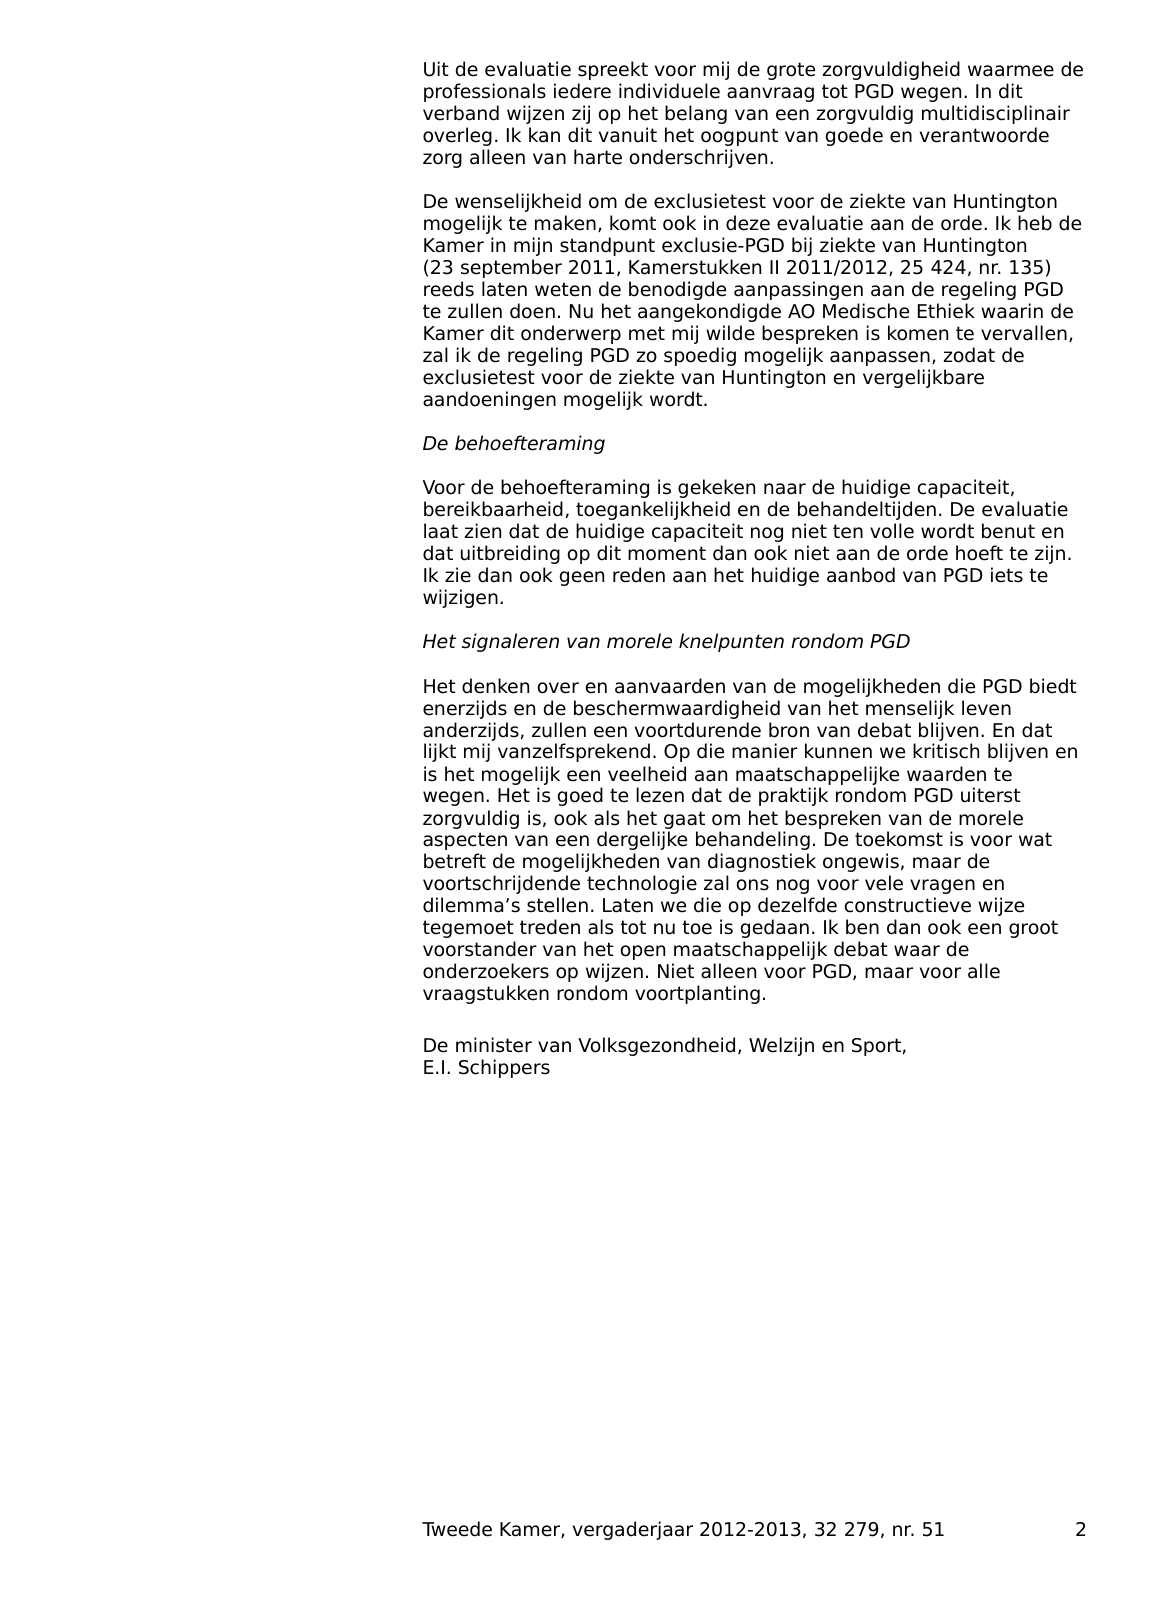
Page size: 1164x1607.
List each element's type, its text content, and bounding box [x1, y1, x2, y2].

text De wenselijkheid om de exclusietest voor de ziekte van Huntington mogelijk te maken, komt ook in deze evaluatie aan de orde. Ik heb de Kamer in mijn standpunt exclusie-PGD bij ziekte van Huntington (23 september 2011, Kamerstukken II 2011/2012, 25 424, nr. 135) reeds laten weten de benodigde aanpassingen aan de regeling PGD te zullen doen. Nu het aangekondigde AO Medische Ethiek waarin de Kamer dit onderwerp met mij wilde bespreken is komen te vervallen, zal ik de regeling PGD zo spoedig mogelijk aanpassen, zodat de exclusietest voor de ziekte van Huntington en vergelijkbare aandoeningen mogelijk wordt. [422, 191, 1087, 411]
text De minister van Volksgezondheid, Welzijn en Sport, E.I. Schippers [422, 1035, 1087, 1079]
subtitle Het signaleren van morele knelpunten rondom PGD [422, 631, 1087, 653]
subtitle De behoefteraming [422, 433, 1087, 455]
text Voor de behoefteraming is gekeken naar de huidige capaciteit, bereikbaarheid, toegankelijkheid en de behandeltijden. De evaluatie laat zien dat de huidige capaciteit nog niet ten volle wordt benut en dat uitbreiding op dit moment dan ook niet aan de orde hoeft te zijn. Ik zie dan ook geen reden aan het huidige aanbod van PGD iets te wijzigen. [422, 477, 1087, 609]
text Uit de evaluatie spreekt voor mij de grote zorgvuldigheid waarmee de professionals iedere individuele aanvraag tot PGD wegen. In dit verband wijzen zij op het belang van een zorgvuldig multidisciplinair overleg. Ik kan dit vanuit het oogpunt van goede en verantwoorde zorg alleen van harte onderschrijven. [422, 59, 1087, 169]
text Het denken over en aanvaarden van de mogelijkheden die PGD biedt enerzijds en de beschermwaardigheid van het menselijk leven anderzijds, zullen een voortdurende bron van debat blijven. En dat lijkt mij vanzelfsprekend. Op die manier kunnen we kritisch blijven en is het mogelijk een veelheid aan maatschappelijke waarden te wegen. Het is goed te lezen dat de praktijk rondom PGD uiterst zorgvuldig is, ook als het gaat om het bespreken van de morele aspecten van een dergelijke behandeling. De toekomst is voor wat betreft de mogelijkheden van diagnostiek ongewis, maar de voortschrijdende technologie zal ons nog voor vele vragen en dilemma’s stellen. Laten we die op dezelfde constructieve wijze tegemoet treden als tot nu toe is gedaan. Ik ben dan ook een groot voorstander van het open maatschappelijk debat waar de onderzoekers op wijzen. Niet alleen voor PGD, maar voor alle vraagstukken rondom voortplanting. [422, 676, 1087, 1005]
